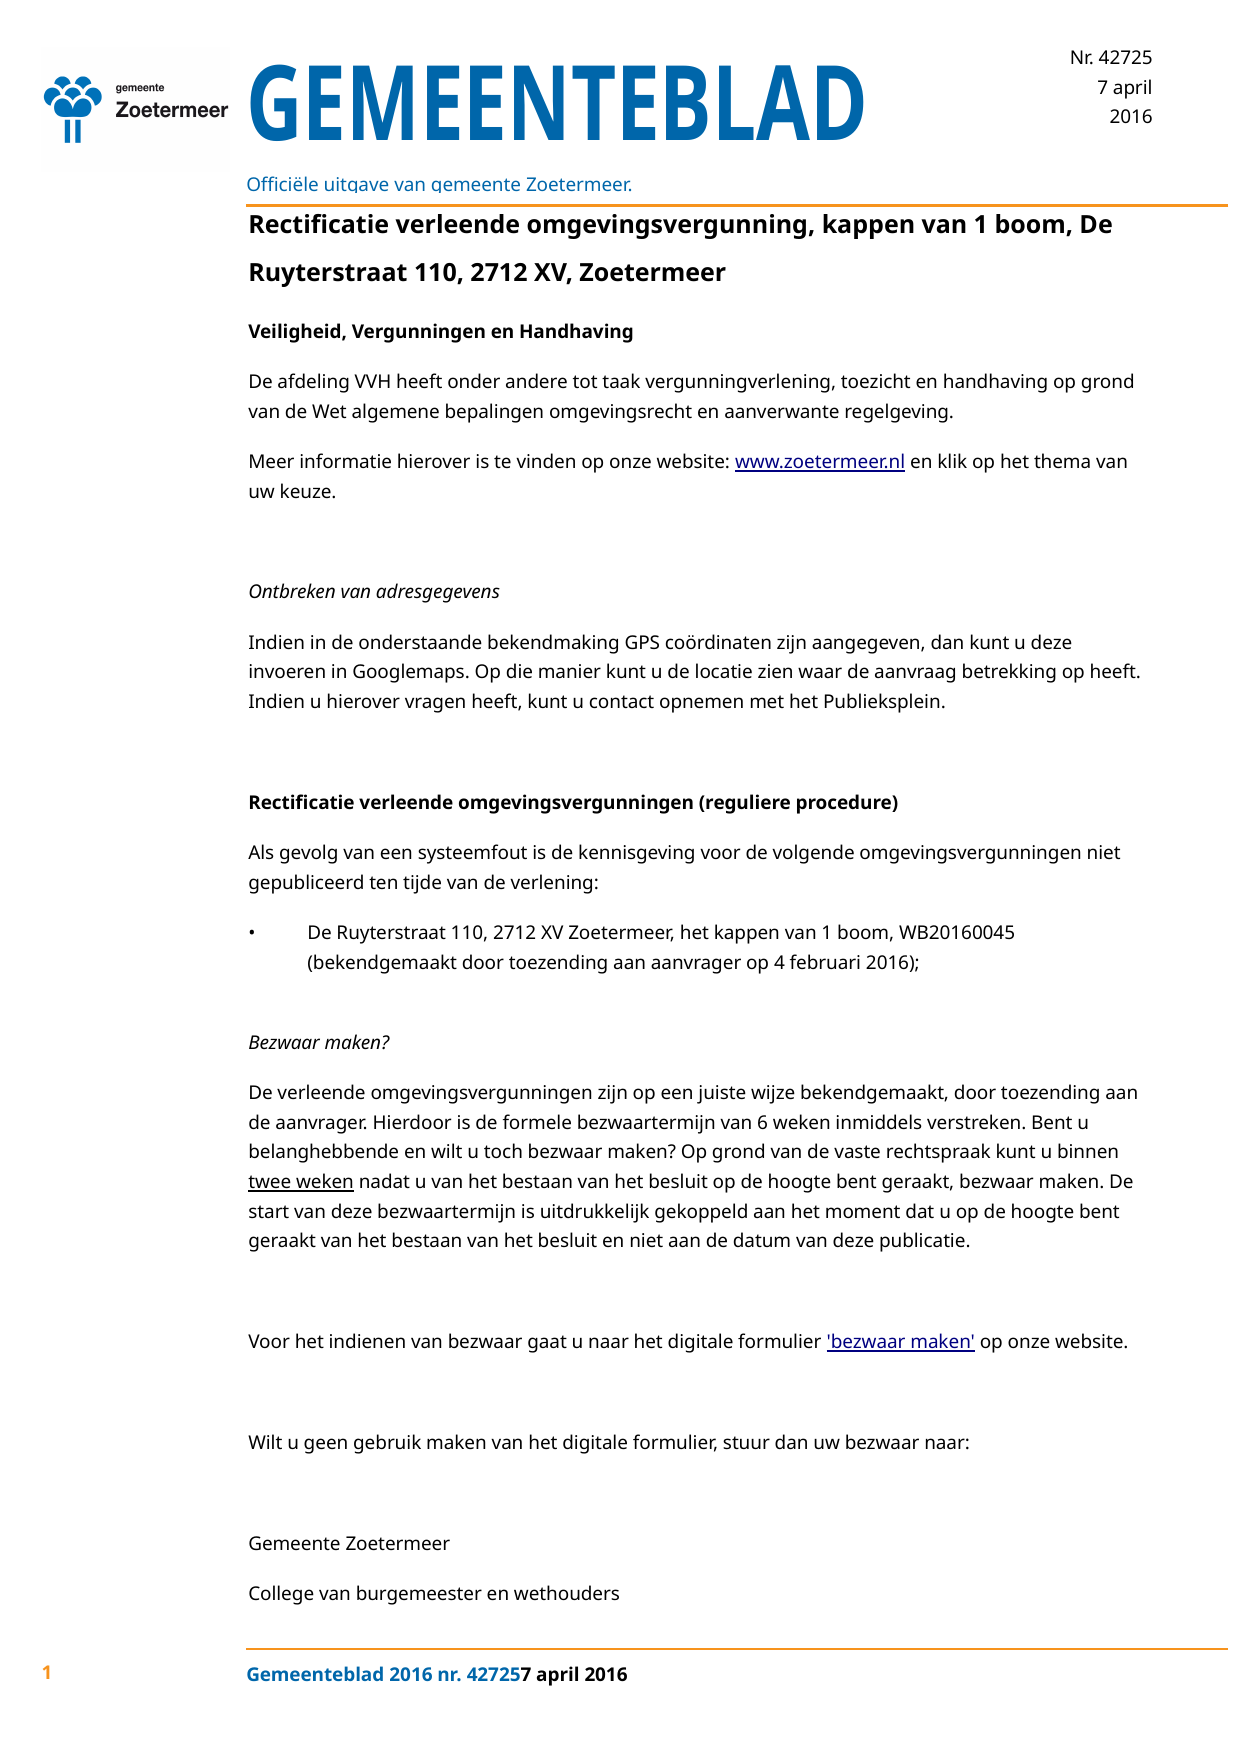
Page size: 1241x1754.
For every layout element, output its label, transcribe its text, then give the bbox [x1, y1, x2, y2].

text Bezwaar maken? [248, 1029, 1152, 1055]
text Rectificatie verleende omgevingsvergunning, kappen van 1 boom, De Ruyterstraat 110, 2712 XV, Zoetermeer [248, 207, 1152, 288]
text Indien in de onderstaande bekendmaking GPS coördinaten zijn aangegeven, dan kunt u deze invoeren in Googlemaps. Op die manier kunt u de locatie zien waar de aanvraag betrekking op heeft. Indien u hierover vragen heeft, kunt u contact opnemen met het Publieksplein. [248, 629, 1152, 714]
text Wilt u geen gebruik maken van het digitale formulier, stuur dan uw bezwaar naar: [248, 1429, 1152, 1455]
text Meer informatie hierover is te vinden op onze website: www.zoetermeer.nl en klik op het thema van uw keuze. [248, 448, 1152, 504]
text Als gevolg van een systeemfout is de kennisgeving voor de volgende omgevingsvergunningen niet gepubliceerd ten tijde van de verlening: [248, 839, 1152, 895]
picture [41, 47, 231, 172]
text College van burgemeester en wethouders [248, 1580, 1152, 1606]
list De Ruyterstraat 110, 2712 XV Zoetermeer, het kappen van 1 boom, WB20160045 (bekendgemaakt door toezending aan aanvrager op 4 februari 2016); [248, 919, 1152, 975]
text De verleende omgevingsvergunningen zijn op een juiste wijze bekendgemaakt, door toezending aan de aanvrager. Hierdoor is de formele bezwaartermijn van 6 weken inmiddels verstreken. Bent u belanghebbende en wilt u toch bezwaar maken? Op grond van de vaste rechtspraak kunt u binnen twee weken nadat u van het bestaan van het besluit op de hoogte bent geraakt, bezwaar maken. De start van deze bezwaartermijn is uitdrukkelijk gekoppeld aan het moment dat u op de hoogte bent geraakt van het bestaan van het besluit en niet aan de datum van deze publicatie. [248, 1079, 1152, 1253]
text Rectificatie verleende omgevingsvergunningen (reguliere procedure) [248, 789, 1152, 815]
text Gemeente Zoetermeer [248, 1530, 1152, 1556]
text De afdeling VVH heeft onder andere tot taak vergunningverlening, toezicht en handhaving op grond van de Wet algemene bepalingen omgevingsrecht en aanverwante regelgeving. [248, 368, 1152, 424]
text Voor het indienen van bezwaar gaat u naar het digitale formulier 'bezwaar maken' op onze website. [248, 1328, 1152, 1354]
text Veiligheid, Vergunningen en Handhaving [248, 318, 1152, 344]
text Ontbreken van adresgegevens [248, 579, 1152, 604]
